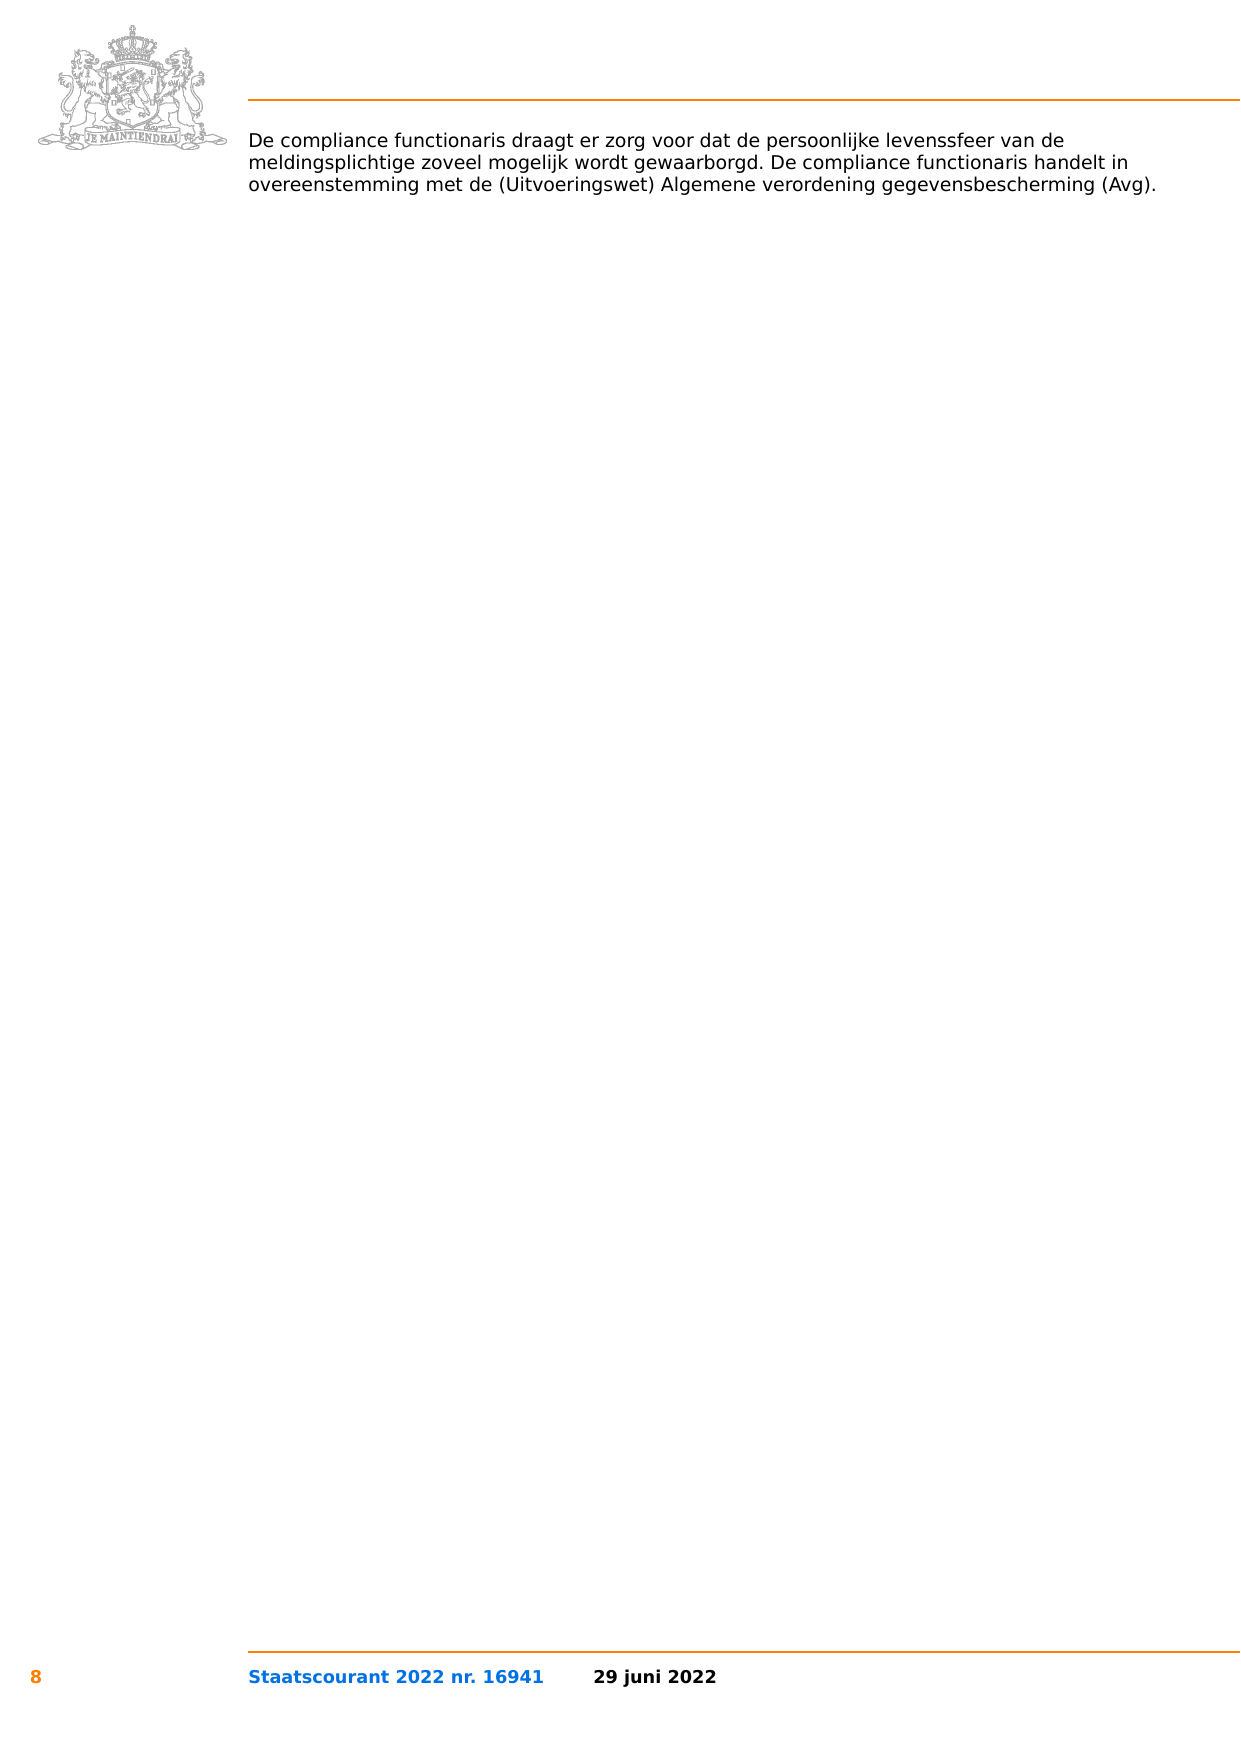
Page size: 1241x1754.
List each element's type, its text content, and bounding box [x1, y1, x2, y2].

picture [38, 25, 227, 150]
text De compliance functionaris draagt er zorg voor dat de persoonlijke levenssfeer van de meldingsplichtige zoveel mogelijk wordt gewaarborgd. De compliance functionaris handelt in overeenstemming met de (Uitvoeringswet) Algemene verordening gegevensbescherming (Avg). [248, 130, 1163, 196]
